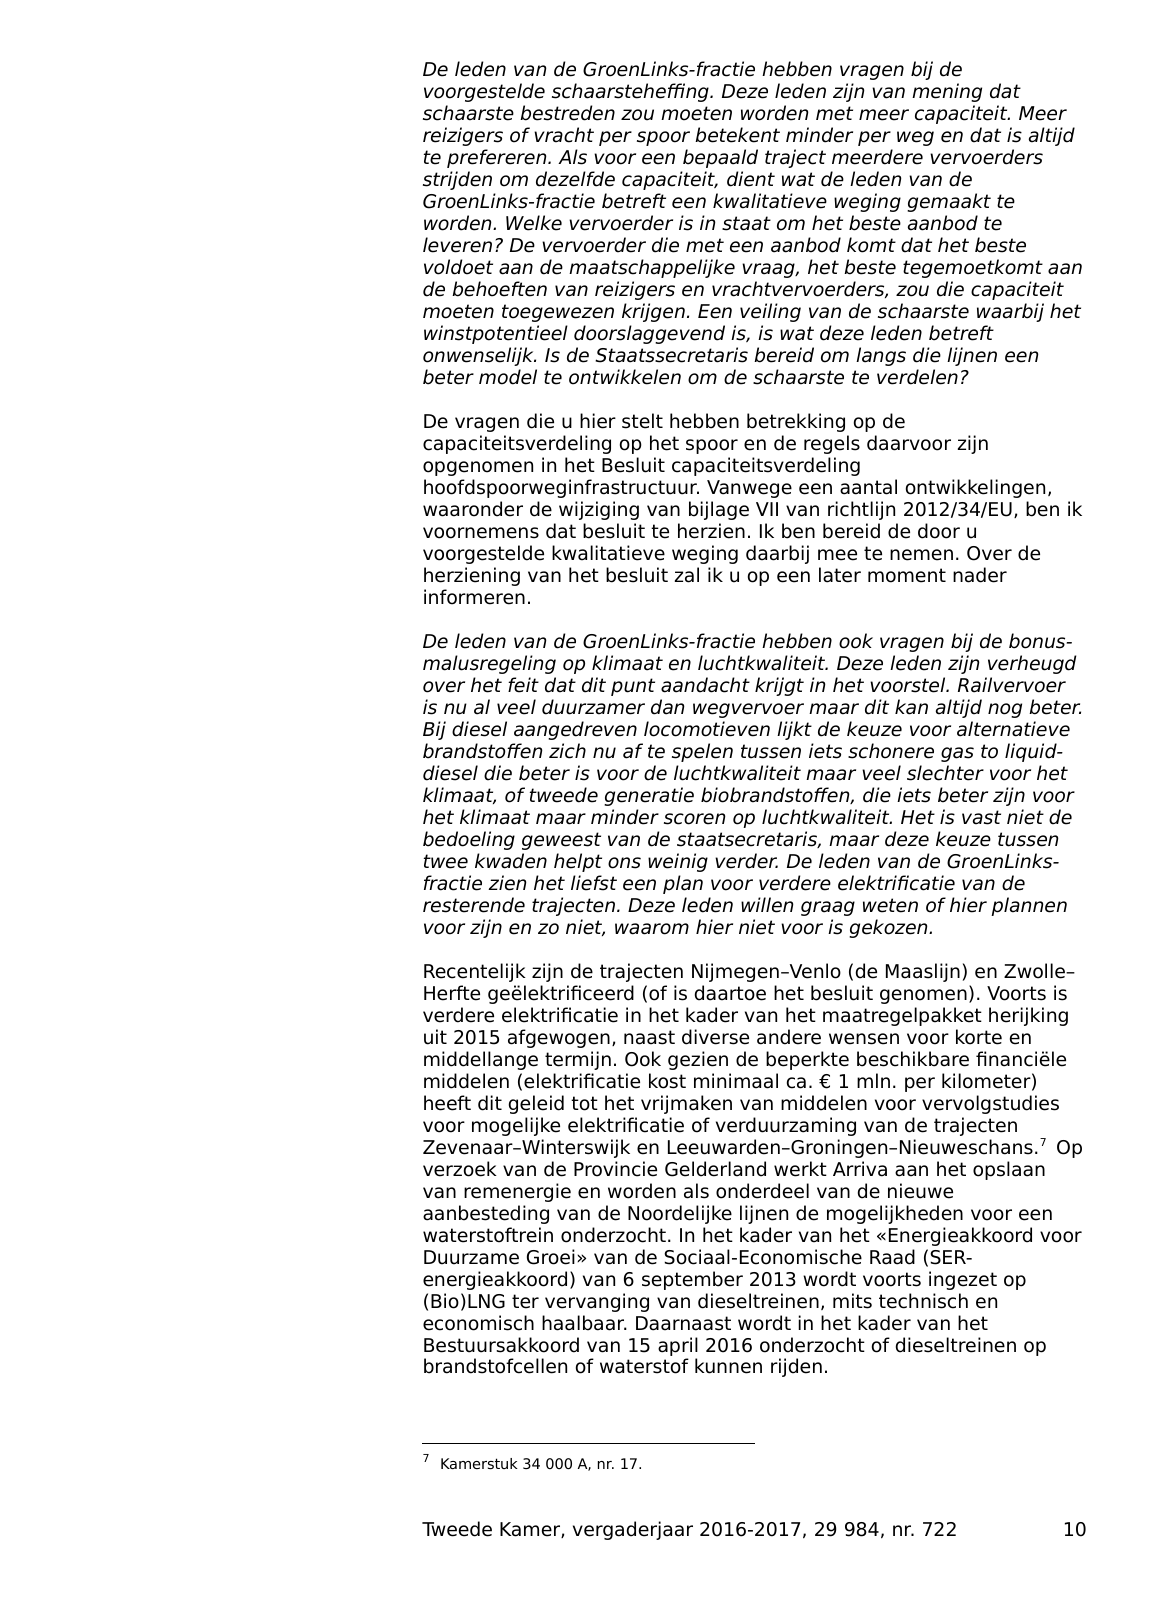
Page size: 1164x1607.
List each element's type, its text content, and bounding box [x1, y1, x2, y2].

text Recentelijk zijn de trajecten Nijmegen–Venlo (de Maaslijn) en Zwolle–Herfte geëlektrificeerd (of is daartoe het besluit genomen). Voorts is verdere elektrificatie in het kader van het maatregelpakket herijking uit 2015 afgewogen, naast diverse andere wensen voor korte en middellange termijn. Ook gezien de beperkte beschikbare financiële middelen (elektrificatie kost minimaal ca. € 1 mln. per kilometer) heeft dit geleid tot het vrijmaken van middelen voor vervolgstudies voor mogelijke elektrificatie of verduurzaming van de trajecten Zevenaar–Winterswijk en Leeuwarden–Groningen–Nieuweschans. Op verzoek van de Provincie Gelderland werkt Arriva aan het opslaan van remenergie en worden als onderdeel van de nieuwe aanbesteding van de Noordelijke lijnen de mogelijkheden voor een waterstoftrein onderzocht. In het kader van het «Energieakkoord voor Duurzame Groei» van de Sociaal-Economische Raad (SER-energieakkoord) van 6 september 2013 wordt voorts ingezet op (Bio)LNG ter vervanging van dieseltreinen, mits technisch en economisch haalbaar. Daarnaast wordt in het kader van het Bestuursakkoord van 15 april 2016 onderzocht of dieseltreinen op brandstofcellen of waterstof kunnen rijden. [422, 961, 1087, 1378]
text De leden van de GroenLinks-fractie hebben vragen bij de voorgestelde schaarsteheffing. Deze leden zijn van mening dat schaarste bestreden zou moeten worden met meer capaciteit. Meer reizigers of vracht per spoor betekent minder per weg en dat is altijd te prefereren. Als voor een bepaald traject meerdere vervoerders strijden om dezelfde capaciteit, dient wat de leden van de GroenLinks-fractie betreft een kwalitatieve weging gemaakt te worden. Welke vervoerder is in staat om het beste aanbod te leveren? De vervoerder die met een aanbod komt dat het beste voldoet aan de maatschappelijke vraag, het beste tegemoetkomt aan de behoeften van reizigers en vrachtvervoerders, zou die capaciteit moeten toegewezen krijgen. Een veiling van de schaarste waarbij het winstpotentieel doorslaggevend is, is wat deze leden betreft onwenselijk. Is de Staatssecretaris bereid om langs die lijnen een beter model te ontwikkelen om de schaarste te verdelen? [422, 59, 1087, 389]
text De leden van de GroenLinks-fractie hebben ook vragen bij de bonus-malusregeling op klimaat en luchtkwaliteit. Deze leden zijn verheugd over het feit dat dit punt aandacht krijgt in het voorstel. Railvervoer is nu al veel duurzamer dan wegvervoer maar dit kan altijd nog beter. Bij diesel aangedreven locomotieven lijkt de keuze voor alternatieve brandstoffen zich nu af te spelen tussen iets schonere gas to liquid-diesel die beter is voor de luchtkwaliteit maar veel slechter voor het klimaat, of tweede generatie biobrandstoffen, die iets beter zijn voor het klimaat maar minder scoren op luchtkwaliteit. Het is vast niet de bedoeling geweest van de staatsecretaris, maar deze keuze tussen twee kwaden helpt ons weinig verder. De leden van de GroenLinks-fractie zien het liefst een plan voor verdere elektrificatie van de resterende trajecten. Deze leden willen graag weten of hier plannen voor zijn en zo niet, waarom hier niet voor is gekozen. [422, 631, 1087, 939]
text Kamerstuk 34 000 A, nr. 17. [422, 1452, 1087, 1474]
text De vragen die u hier stelt hebben betrekking op de capaciteitsverdeling op het spoor en de regels daarvoor zijn opgenomen in het Besluit capaciteitsverdeling hoofdspoorweginfrastructuur. Vanwege een aantal ontwikkelingen, waaronder de wijziging van bijlage VII van richtlijn 2012/34/EU, ben ik voornemens dat besluit te herzien. Ik ben bereid de door u voorgestelde kwalitatieve weging daarbij mee te nemen. Over de herziening van het besluit zal ik u op een later moment nader informeren. [422, 411, 1087, 609]
